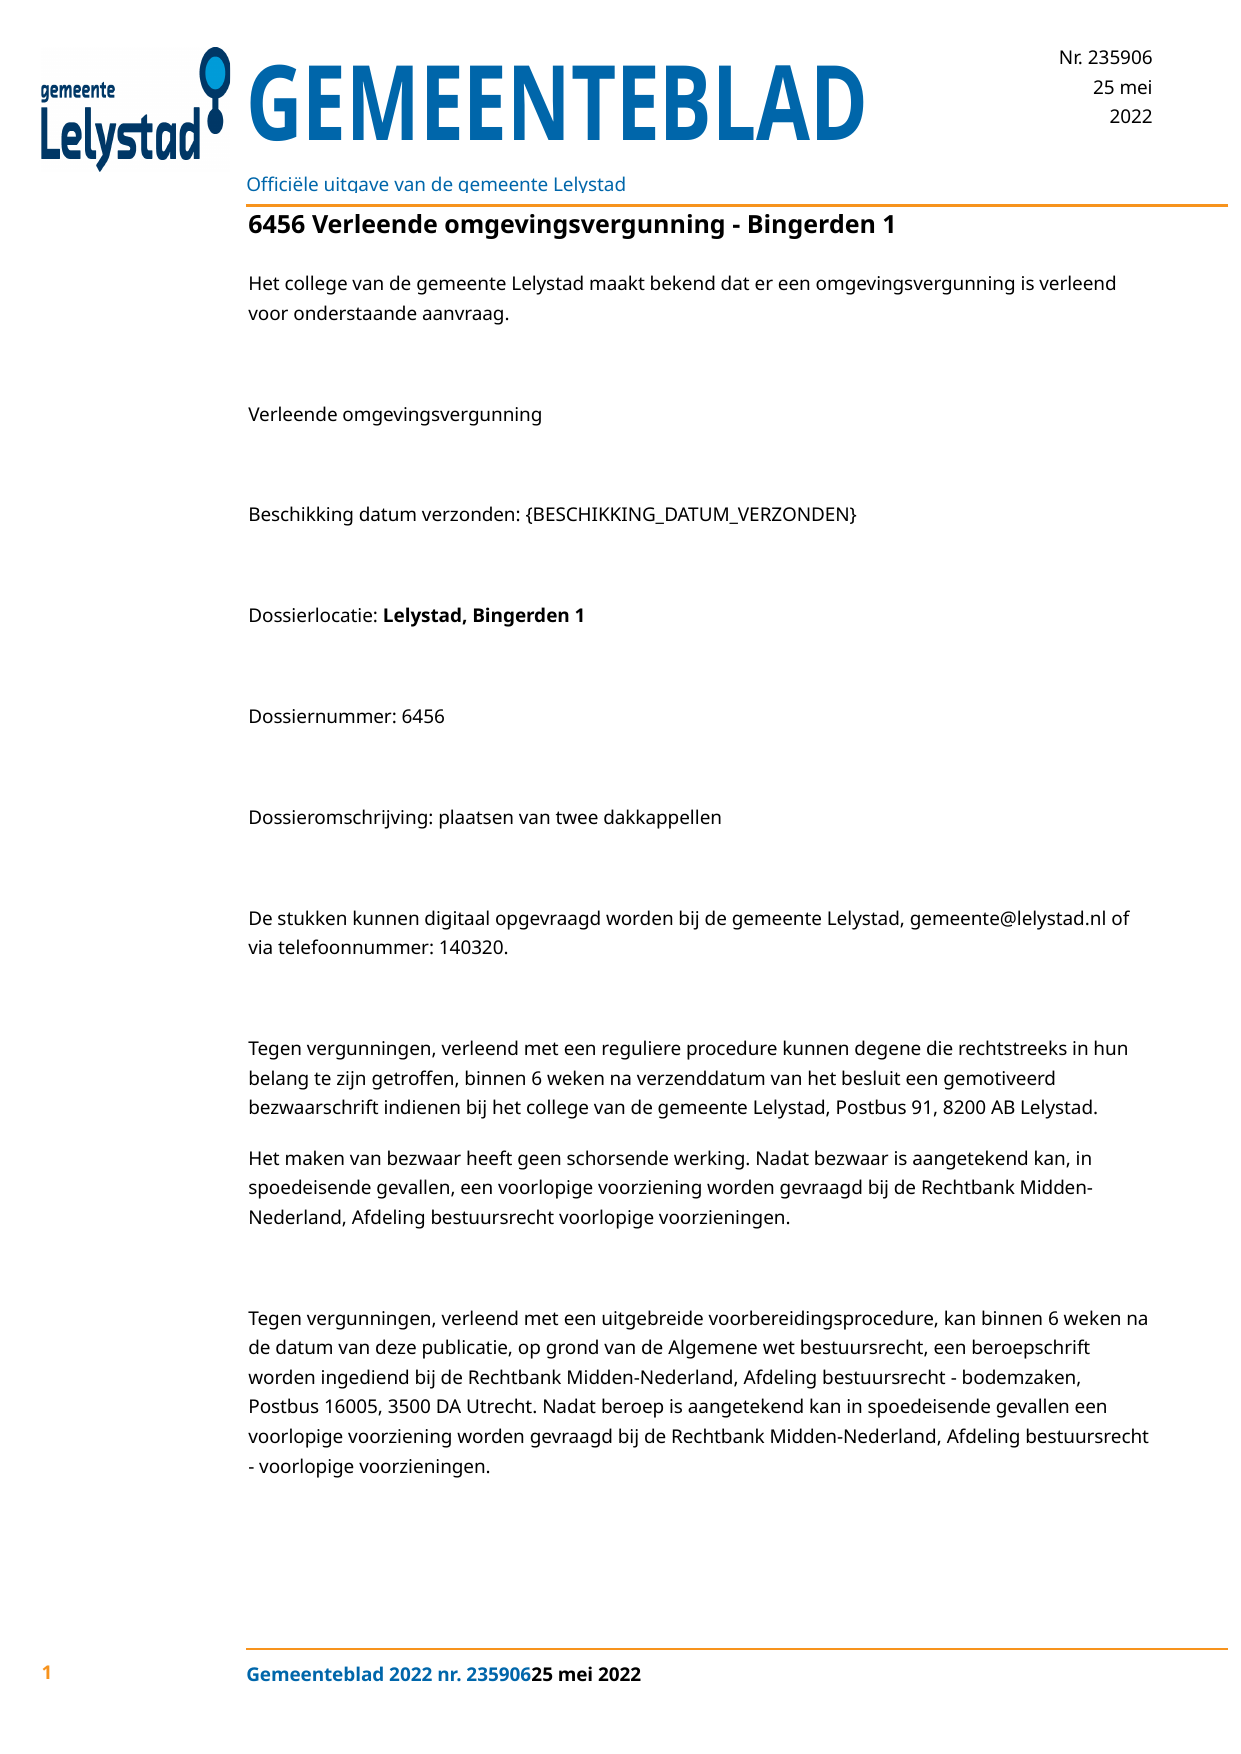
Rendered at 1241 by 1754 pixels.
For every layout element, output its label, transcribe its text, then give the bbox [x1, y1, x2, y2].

text 6456 Verleende omgevingsvergunning - Bingerden 1 [248, 207, 1152, 241]
text Dossierlocatie: Lelystad, Bingerden 1 [248, 602, 1152, 628]
text Dossieromschrijving: plaatsen van twee dakkappellen [248, 804, 1152, 830]
text Beschikking datum verzonden: {BESCHIKKING_DATUM_VERZONDEN} [248, 502, 1152, 527]
text Het maken van bezwaar heeft geen schorsende werking. Nadat bezwaar is aangetekend kan, in spoedeisende gevallen, een voorlopige voorziening worden gevraagd bij de Rechtbank Midden-Nederland, Afdeling bestuursrecht voorlopige voorzieningen. [248, 1145, 1152, 1230]
picture [41, 47, 231, 172]
text Het college van de gemeente Lelystad maakt bekend dat er een omgevingsvergunning is verleend voor onderstaande aanvraag. [248, 270, 1152, 326]
text Dossiernummer: 6456 [248, 703, 1152, 729]
text Tegen vergunningen, verleend met een uitgebreide voorbereidingsprocedure, kan binnen 6 weken na de datum van deze publicatie, op grond van de Algemene wet bestuursrecht, een beroepschrift worden ingediend bij de Rechtbank Midden-Nederland, Afdeling bestuursrecht - bodemzaken, Postbus 16005, 3500 DA Utrecht. Nadat beroep is aangetekend kan in spoedeisende gevallen een voorlopige voorziening worden gevraagd bij de Rechtbank Midden-Nederland, Afdeling bestuursrecht - voorlopige voorzieningen. [248, 1305, 1152, 1478]
text De stukken kunnen digitaal opgevraagd worden bij de gemeente Lelystad, gemeente@lelystad.nl of via telefoonnummer: 140320. [248, 905, 1152, 960]
text Tegen vergunningen, verleend met een reguliere procedure kunnen degene die rechtstreeks in hun belang te zijn getroffen, binnen 6 weken na verzenddatum van het besluit een gemotiveerd bezwaarschrift indienen bij het college van de gemeente Lelystad, Postbus 91, 8200 AB Lelystad. [248, 1035, 1152, 1120]
text Verleende omgevingsvergunning [248, 401, 1152, 426]
